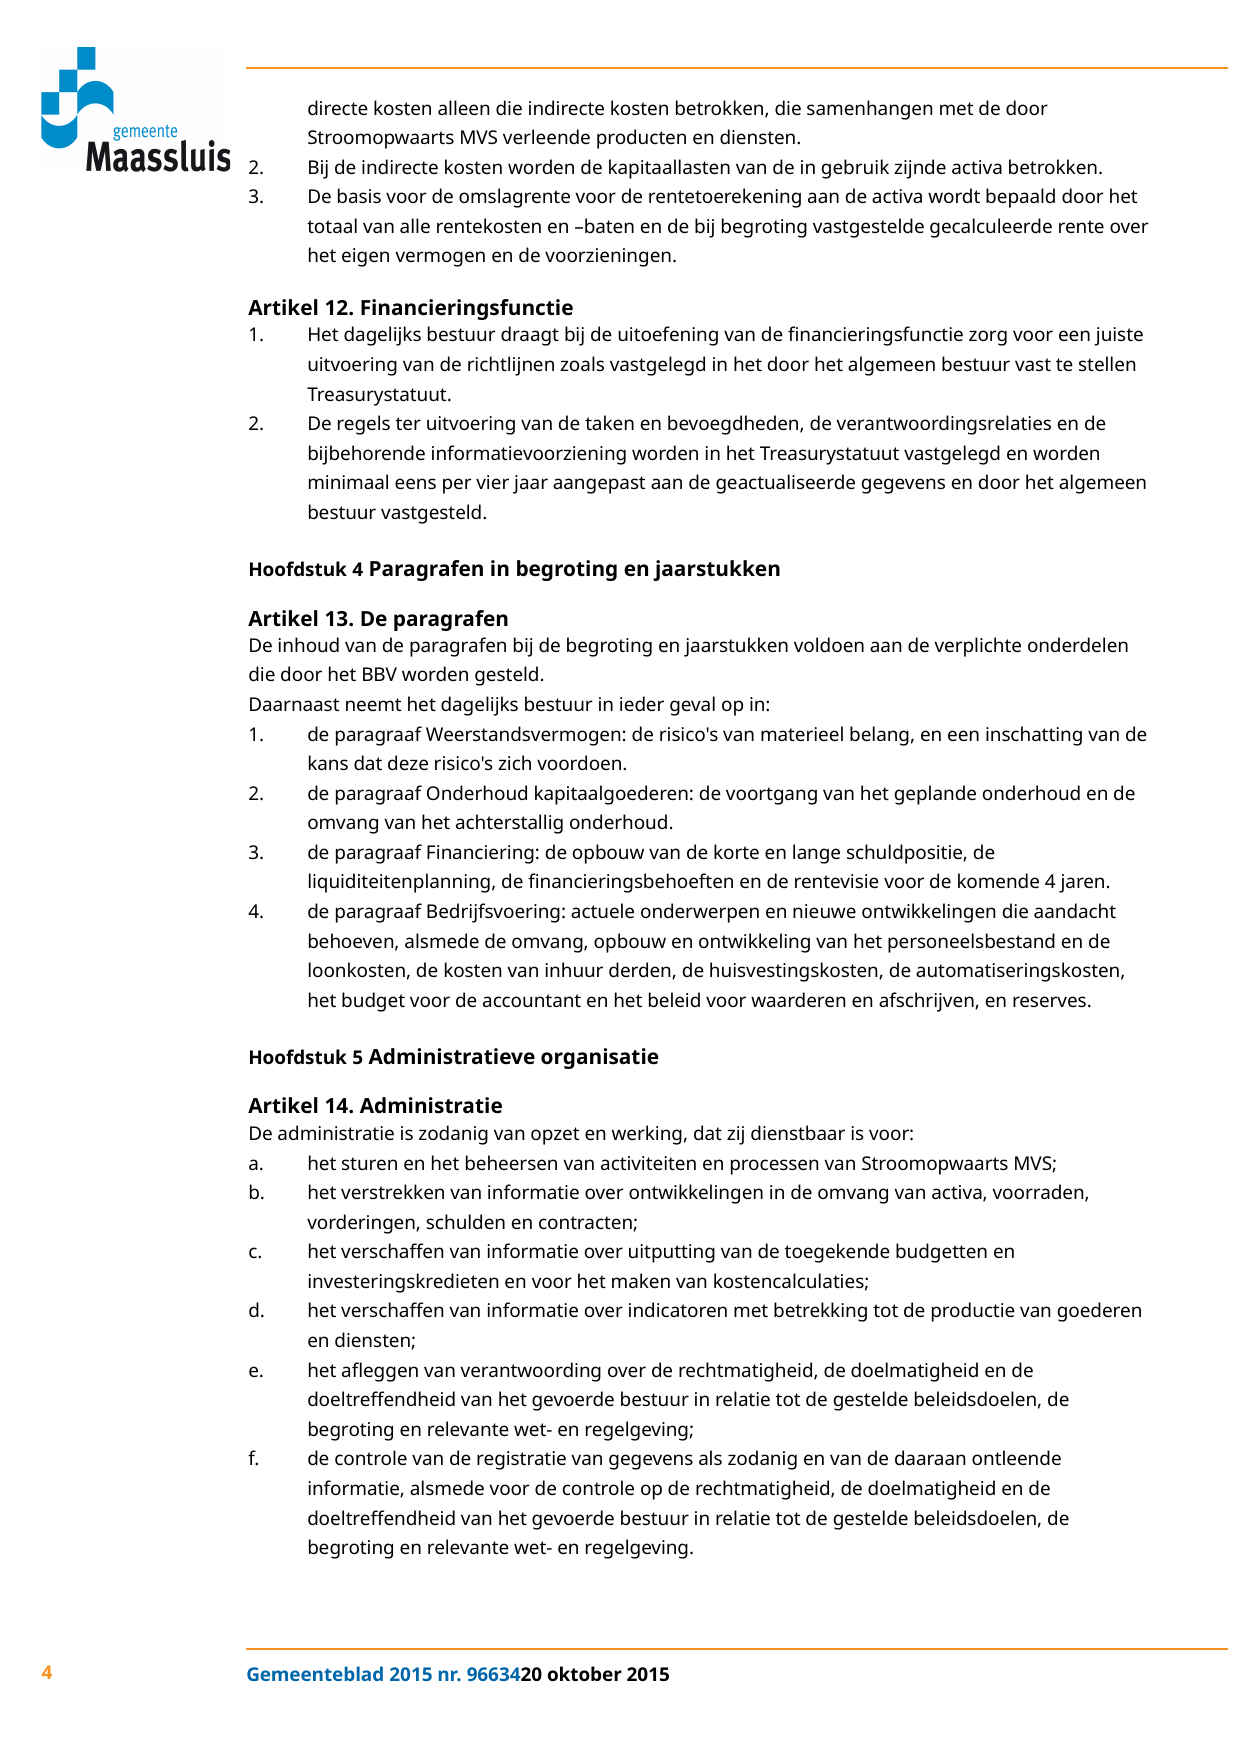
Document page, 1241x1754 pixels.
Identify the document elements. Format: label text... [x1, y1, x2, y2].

list De regels ter uitvoering van de taken en bevoegdheden, de verantwoordingsrelaties en de bijbehorende informatievoorziening worden in het Treasurystatuut vastgelegd en worden minimaal eens per vier jaar aangepast aan de geactualiseerde gegevens en door het algemeen bestuur vastgesteld. [248, 410, 1152, 525]
text De inhoud van de paragrafen bij de begroting en jaarstukken voldoen aan de verplichte onderdelen die door het BBV worden gesteld. [248, 632, 1152, 687]
text Hoofdstuk 4 Paragrafen in begroting en jaarstukken [248, 554, 1152, 583]
list Bij de indirecte kosten worden de kapitaallasten van de in gebruik zijnde activa betrokken. [248, 154, 1152, 180]
list het verschaffen van informatie over indicatoren met betrekking tot de productie van goederen en diensten; [248, 1298, 1152, 1353]
list het afleggen van verantwoording over de rechtmatigheid, de doelmatigheid en de doeltreffendheid van het gevoerde bestuur in relatie tot de gestelde beleidsdoelen, de begroting en relevante wet- en regelgeving; [248, 1357, 1152, 1442]
text De administratie is zodanig van opzet en werking, dat zij dienstbaar is voor: [248, 1120, 1152, 1146]
list het verschaffen van informatie over uitputting van de toegekende budgetten en investeringskredieten en voor het maken van kostencalculaties; [248, 1238, 1152, 1294]
text Daarnaast neemt het dagelijks bestuur in ieder geval op in: [248, 691, 1152, 717]
list de paragraaf Financiering: de opbouw van de korte en lange schuldpositie, de liquiditeitenplanning, de financieringsbehoeften en de rentevisie voor de komende 4 jaren. [248, 839, 1152, 894]
picture [41, 47, 231, 172]
picture [41, 47, 77, 92]
list De basis voor de omslagrente voor de rentetoerekening aan de activa wordt bepaald door het totaal van alle rentekosten en –baten en de bij begroting vastgestelde gecalculeerde rente over het eigen vermogen en de voorzieningen. [248, 183, 1152, 268]
text Artikel 12. Financieringsfunctie [248, 293, 1152, 322]
list de paragraaf Weerstandsvermogen: de risico's van materieel belang, en een inschatting van de kans dat deze risico's zich voordoen. [248, 721, 1152, 776]
list de paragraaf Bedrijfsvoering: actuele onderwerpen en nieuwe ontwikkelingen die aandacht behoeven, alsmede de omvang, opbouw en ontwikkeling van het personeelsbestand en de loonkosten, de kosten van inhuur derden, de huisvestingskosten, de automatiseringskosten, het budget voor de accountant en het beleid voor waarderen en afschrijven, en reserves. [248, 898, 1152, 1013]
list het verstrekken van informatie over ontwikkelingen in de omvang van activa, voorraden, vorderingen, schulden en contracten; [248, 1179, 1152, 1234]
list het sturen en het beheersen van activiteiten en processen van Stroomopwaarts MVS; [248, 1150, 1152, 1175]
list Het dagelijks bestuur draagt bij de uitoefening van de financieringsfunctie zorg voor een juiste uitvoering van de richtlijnen zoals vastgelegd in het door het algemeen bestuur vast te stellen Treasurystatuut. [248, 322, 1152, 406]
text Artikel 13. De paragrafen [248, 604, 1152, 632]
text Artikel 14. Administratie [248, 1092, 1152, 1120]
list de controle van de registratie van gegevens als zodanig en van de daaraan ontleende informatie, alsmede voor de controle op de rechtmatigheid, de doelmatigheid en de doeltreffendheid van het gevoerde bestuur in relatie tot de gestelde beleidsdoelen, de begroting en relevante wet- en regelgeving. [248, 1446, 1152, 1560]
text Hoofdstuk 5 Administratieve organisatie [248, 1042, 1152, 1071]
list directe kosten alleen die indirecte kosten betrokken, die samenhangen met de door Stroomopwaarts MVS verleende producten en diensten. [248, 95, 1152, 150]
list de paragraaf Onderhoud kapitaalgoederen: de voortgang van het geplande onderhoud en de omvang van het achterstallig onderhoud. [248, 780, 1152, 835]
